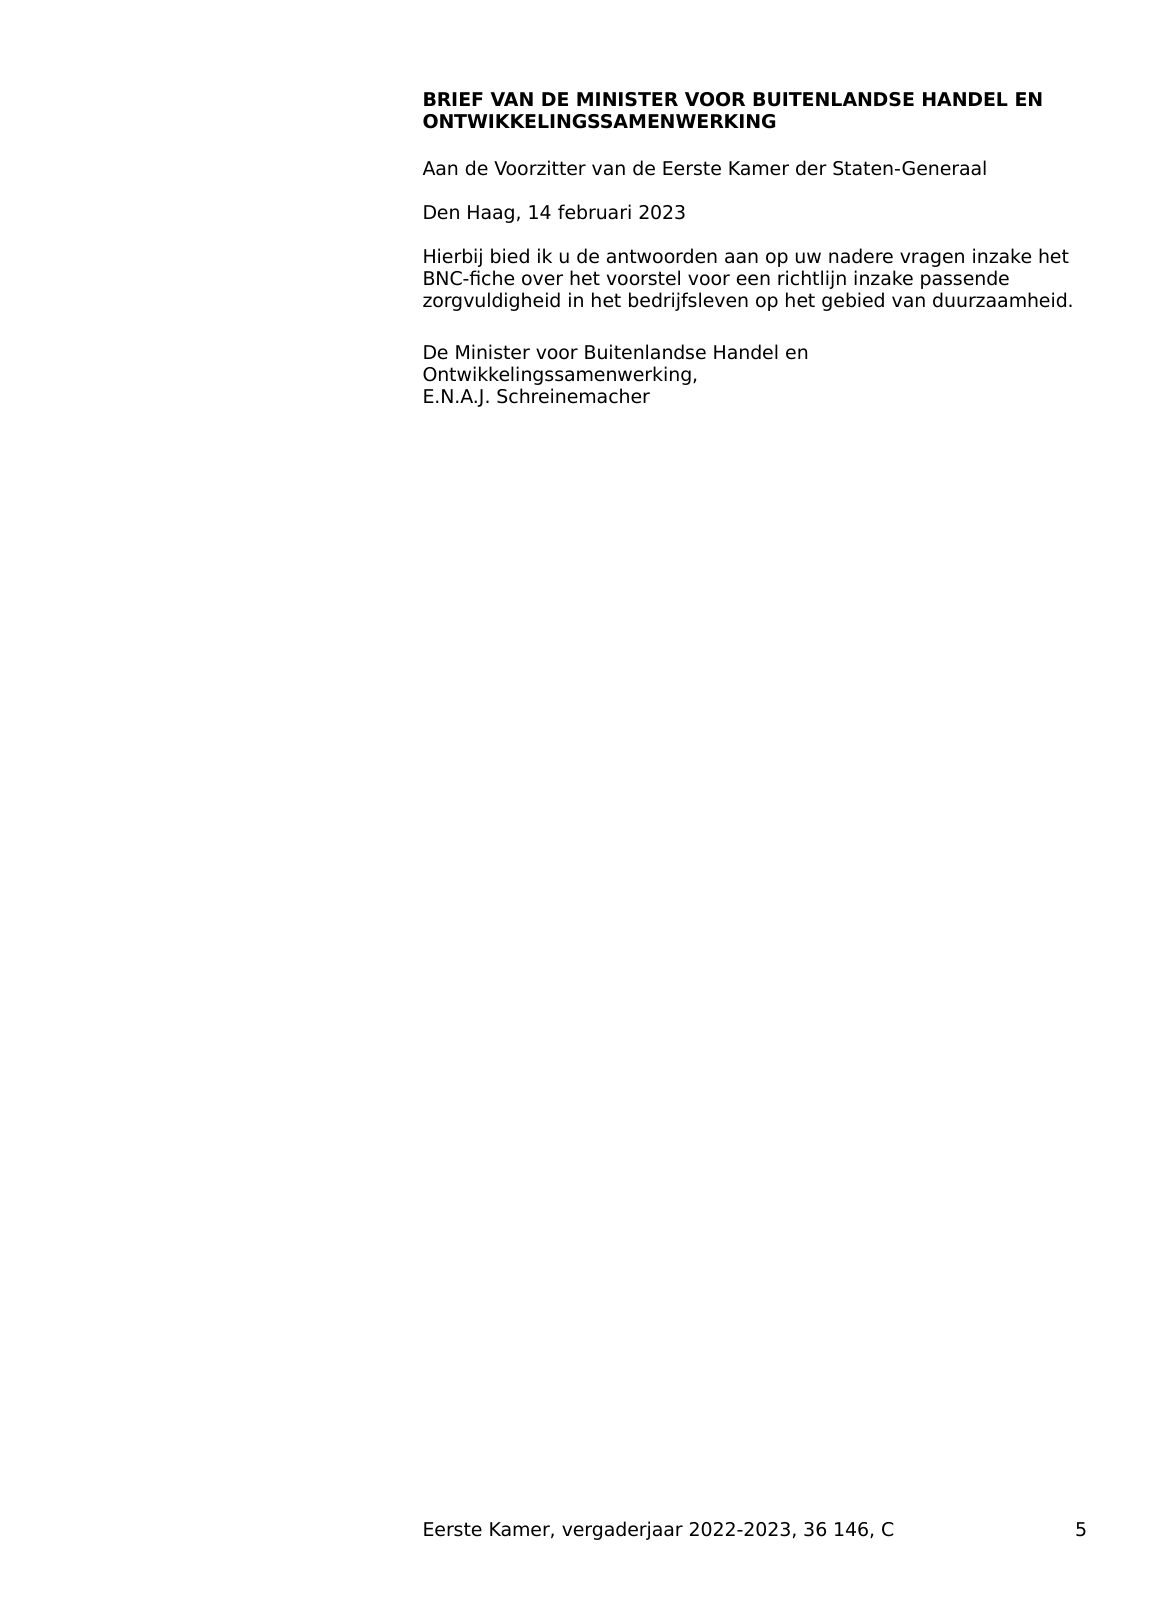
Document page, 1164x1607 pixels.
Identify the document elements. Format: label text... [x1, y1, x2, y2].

subtitle BRIEF VAN DE MINISTER VOOR BUITENLANDSE HANDEL EN ONTWIKKELINGSSAMENWERKING [422, 89, 1087, 133]
text De Minister voor Buitenlandse Handel en Ontwikkelingssamenwerking, E.N.A.J. Schreinemacher [422, 342, 1087, 408]
text Hierbij bied ik u de antwoorden aan op uw nadere vragen inzake het BNC-fiche over het voorstel voor een richtlijn inzake passende zorgvuldigheid in het bedrijfsleven op het gebied van duurzaamheid. [422, 246, 1087, 312]
text Den Haag, 14 februari 2023 [422, 202, 1087, 224]
text Aan de Voorzitter van de Eerste Kamer der Staten-Generaal [422, 158, 1087, 180]
